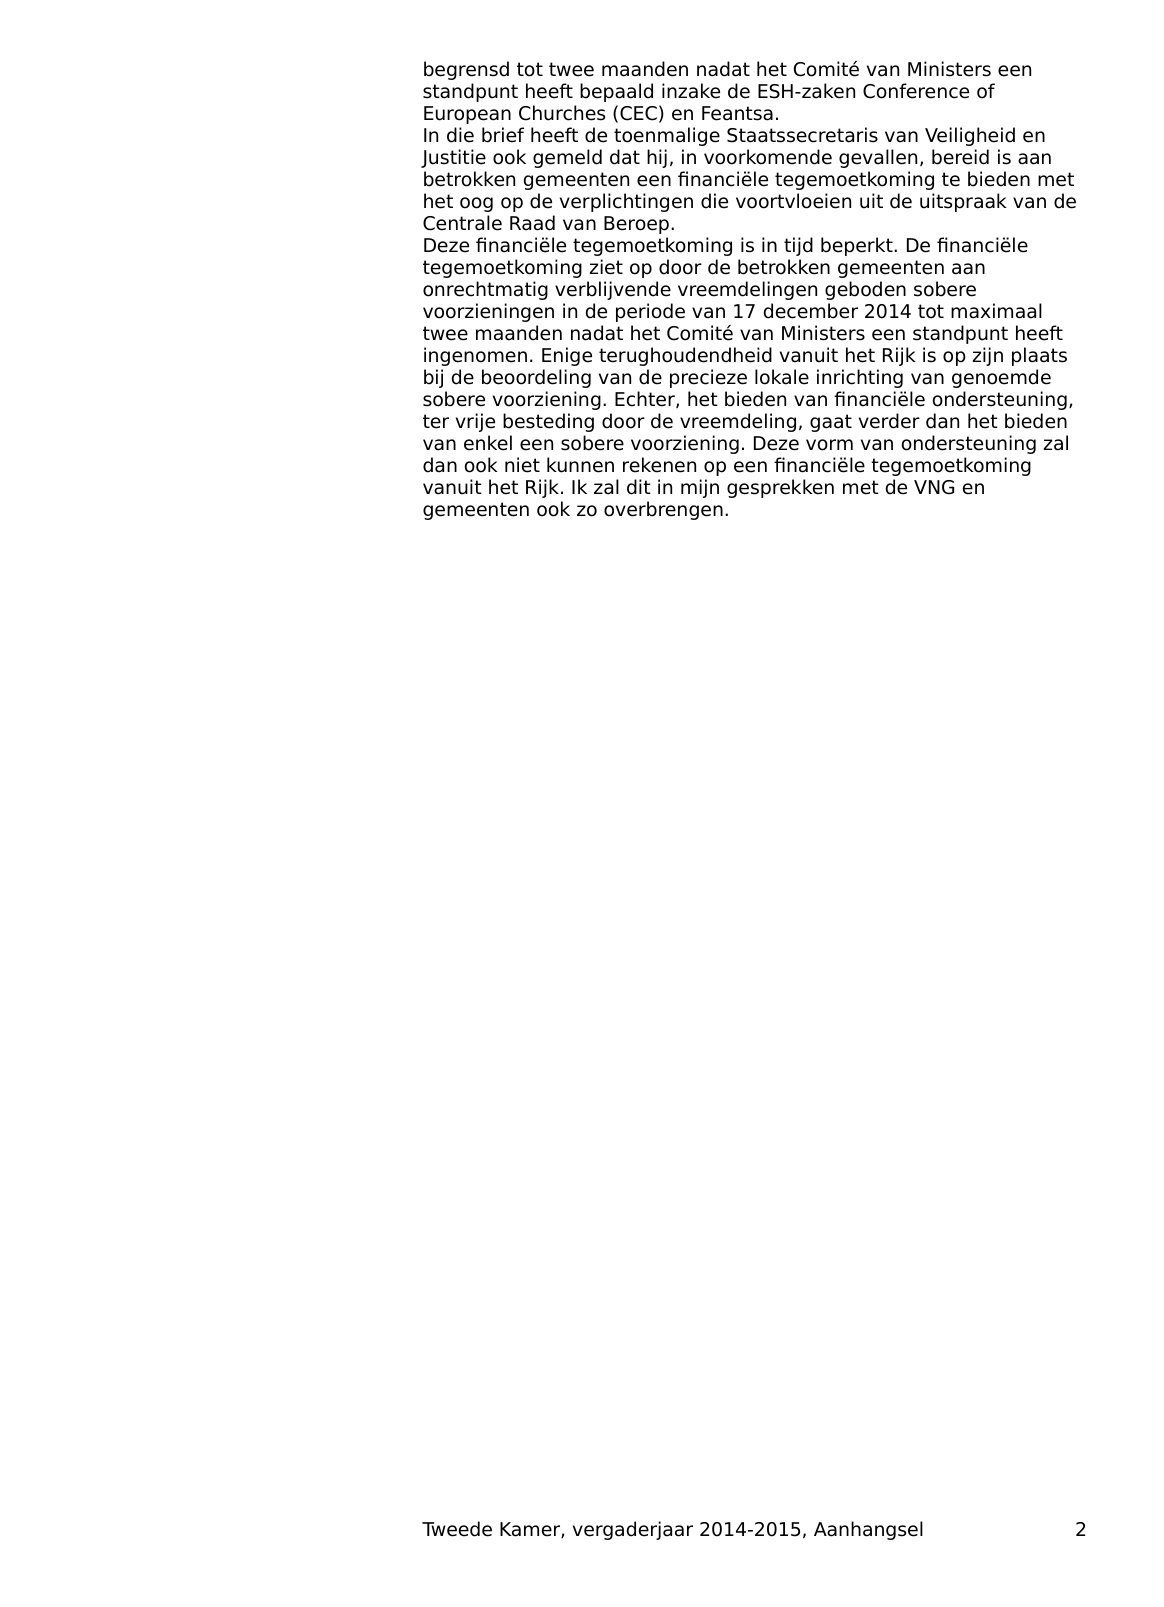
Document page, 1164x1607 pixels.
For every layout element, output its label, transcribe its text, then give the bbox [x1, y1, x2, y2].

text In die brief heeft de toenmalige Staatssecretaris van Veiligheid en Justitie ook gemeld dat hij, in voorkomende gevallen, bereid is aan betrokken gemeenten een financiële tegemoetkoming te bieden met het oog op de verplichtingen die voortvloeien uit de uitspraak van de Centrale Raad van Beroep. [422, 125, 1087, 235]
text begrensd tot twee maanden nadat het Comité van Ministers een standpunt heeft bepaald inzake de ESH-zaken Conference of European Churches (CEC) en Feantsa. [422, 59, 1087, 125]
text Deze financiële tegemoetkoming is in tijd beperkt. De financiële tegemoetkoming ziet op door de betrokken gemeenten aan onrechtmatig verblijvende vreemdelingen geboden sobere voorzieningen in de periode van 17 december 2014 tot maximaal twee maanden nadat het Comité van Ministers een standpunt heeft ingenomen. Enige terughoudendheid vanuit het Rijk is op zijn plaats bij de beoordeling van de precieze lokale inrichting van genoemde sobere voorziening. Echter, het bieden van financiële ondersteuning, ter vrije besteding door de vreemdeling, gaat verder dan het bieden van enkel een sobere voorziening. Deze vorm van ondersteuning zal dan ook niet kunnen rekenen op een financiële tegemoetkoming vanuit het Rijk. Ik zal dit in mijn gesprekken met de VNG en gemeenten ook zo overbrengen. [422, 235, 1087, 521]
